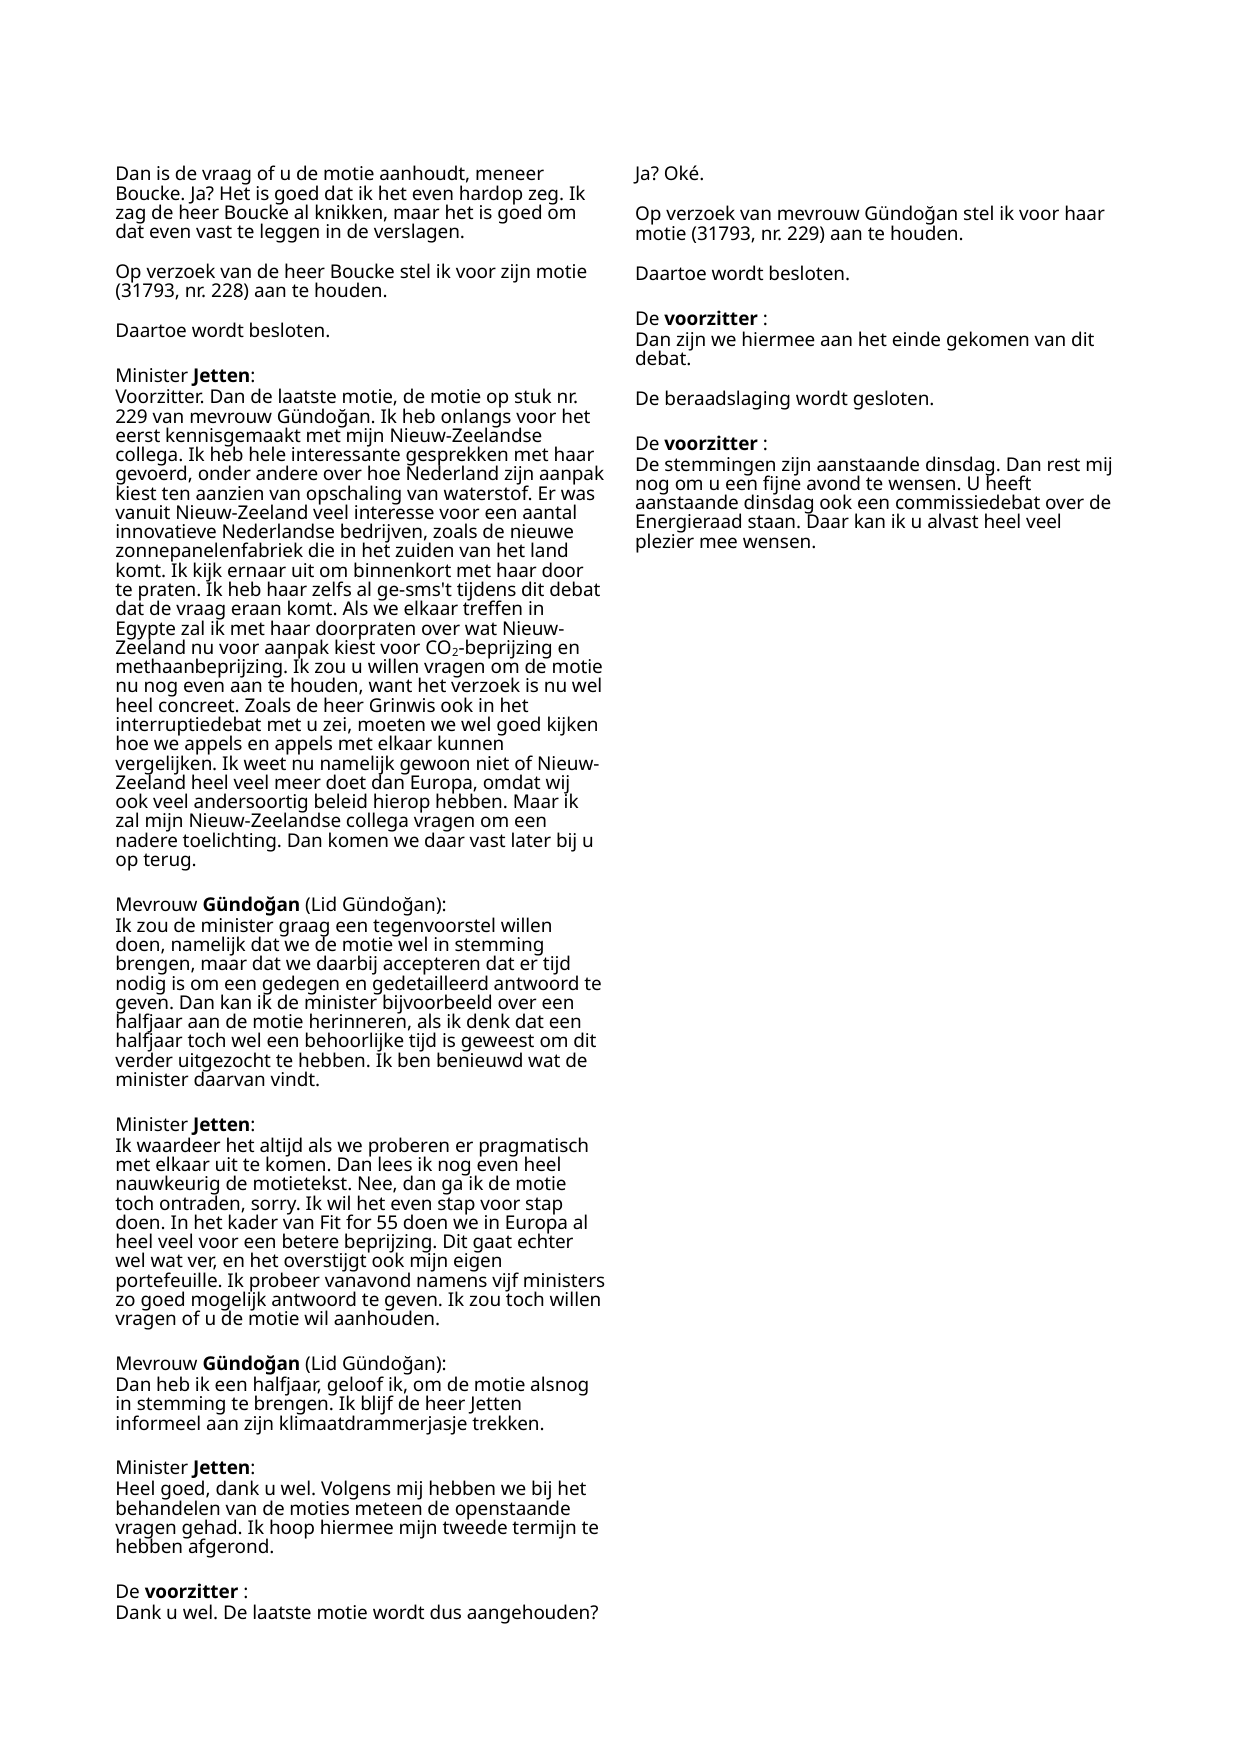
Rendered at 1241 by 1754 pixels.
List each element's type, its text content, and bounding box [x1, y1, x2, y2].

text Daartoe wordt besloten. [635, 265, 1125, 284]
text De stemmingen zijn aanstaande dinsdag. Dan rest mij nog om u een fijne avond te wensen. U heeft aanstaande dinsdag ook een commissiedebat over de Energieraad staan. Daar kan ik u alvast heel veel plezier mee wensen. [635, 456, 1125, 552]
text Dan zijn we hiermee aan het einde gekomen van dit debat. [635, 331, 1125, 369]
text Daartoe wordt besloten. [115, 322, 605, 342]
text Op verzoek van mevrouw Gündoğan stel ik voor haar motie (31793, nr. 229) aan te houden. [635, 205, 1125, 244]
text De beraadslaging wordt gesloten. [635, 390, 1125, 409]
text Mevrouw Gündoğan (Lid Gündoğan): [115, 1350, 605, 1376]
text Ja? Oké. [635, 165, 1125, 184]
text De voorzitter : [115, 1578, 605, 1604]
text Op verzoek van de heer Boucke stel ik voor zijn motie (31793, nr. 228) aan te houden. [115, 263, 605, 302]
text De voorzitter : [635, 430, 1125, 456]
text Ik zou de minister graag een tegenvoorstel willen doen, namelijk dat we de motie wel in stemming brengen, maar dat we daarbij accepteren dat er tijd nodig is om een gedegen en gedetailleerd antwoord te geven. Dan kan ik de minister bijvoorbeeld over een halfjaar aan de motie herinneren, als ik denk dat een halfjaar toch wel een behoorlijke tijd is geweest om dit verder uitgezocht te hebben. Ik ben benieuwd wat de minister daarvan vindt. [115, 917, 605, 1090]
text Minister Jetten: [115, 1111, 605, 1137]
text Heel goed, dank u wel. Volgens mij hebben we bij het behandelen van de moties meteen de openstaande vragen gehad. Ik hoop hiermee mijn tweede termijn te hebben afgerond. [115, 1480, 605, 1557]
text Voorzitter. Dan de laatste motie, de motie op stuk nr. 229 van mevrouw Gündoğan. Ik heb onlangs voor het eerst kennisgemaakt met mijn Nieuw-Zeelandse collega. Ik heb hele interessante gesprekken met haar gevoerd, onder andere over hoe Nederland zijn aanpak kiest ten aanzien van opschaling van waterstof. Er was vanuit Nieuw-Zeeland veel interesse voor een aantal innovatieve Nederlandse bedrijven, zoals de nieuwe zonnepanelenfabriek die in het zuiden van het land komt. Ik kijk ernaar uit om binnenkort met haar door te praten. Ik heb haar zelfs al ge-sms't tijdens dit debat dat de vraag eraan komt. Als we elkaar treffen in Egypte zal ik met haar doorpraten over wat Nieuw-Zeeland nu voor aanpak kiest voor CO2-beprijzing en methaanbeprijzing. Ik zou u willen vragen om de motie nu nog even aan te houden, want het verzoek is nu wel heel concreet. Zoals de heer Grinwis ook in het interruptiedebat met u zei, moeten we wel goed kijken hoe we appels en appels met elkaar kunnen vergelijken. Ik weet nu namelijk gewoon niet of Nieuw-Zeeland heel veel meer doet dan Europa, omdat wij ook veel andersoortig beleid hierop hebben. Maar ik zal mijn Nieuw-Zeelandse collega vragen om een nadere toelichting. Dan komen we daar vast later bij u op terug. [115, 388, 605, 870]
text Dan is de vraag of u de motie aanhoudt, meneer Boucke. Ja? Het is goed dat ik het even hardop zeg. Ik zag de heer Boucke al knikken, maar het is goed om dat even vast te leggen in de verslagen. [115, 165, 605, 242]
text De voorzitter : [635, 305, 1125, 331]
text Dan heb ik een halfjaar, geloof ik, om de motie alsnog in stemming te brengen. Ik blijf de heer Jetten informeel aan zijn klimaatdrammerjasje trekken. [115, 1376, 605, 1434]
text Minister Jetten: [115, 363, 605, 388]
text Dank u wel. De laatste motie wordt dus aangehouden? [115, 1604, 605, 1623]
text Minister Jetten: [115, 1454, 605, 1480]
text Mevrouw Gündoğan (Lid Gündoğan): [115, 891, 605, 917]
text Ik waardeer het altijd als we proberen er pragmatisch met elkaar uit te komen. Dan lees ik nog even heel nauwkeurig de motietekst. Nee, dan ga ik de motie toch ontraden, sorry. Ik wil het even stap voor stap doen. In het kader van Fit for 55 doen we in Europa al heel veel voor een betere beprijzing. Dit gaat echter wel wat ver, en het overstijgt ook mijn eigen portefeuille. Ik probeer vanavond namens vijf ministers zo goed mogelijk antwoord te geven. Ik zou toch willen vragen of u de motie wil aanhouden. [115, 1137, 605, 1329]
